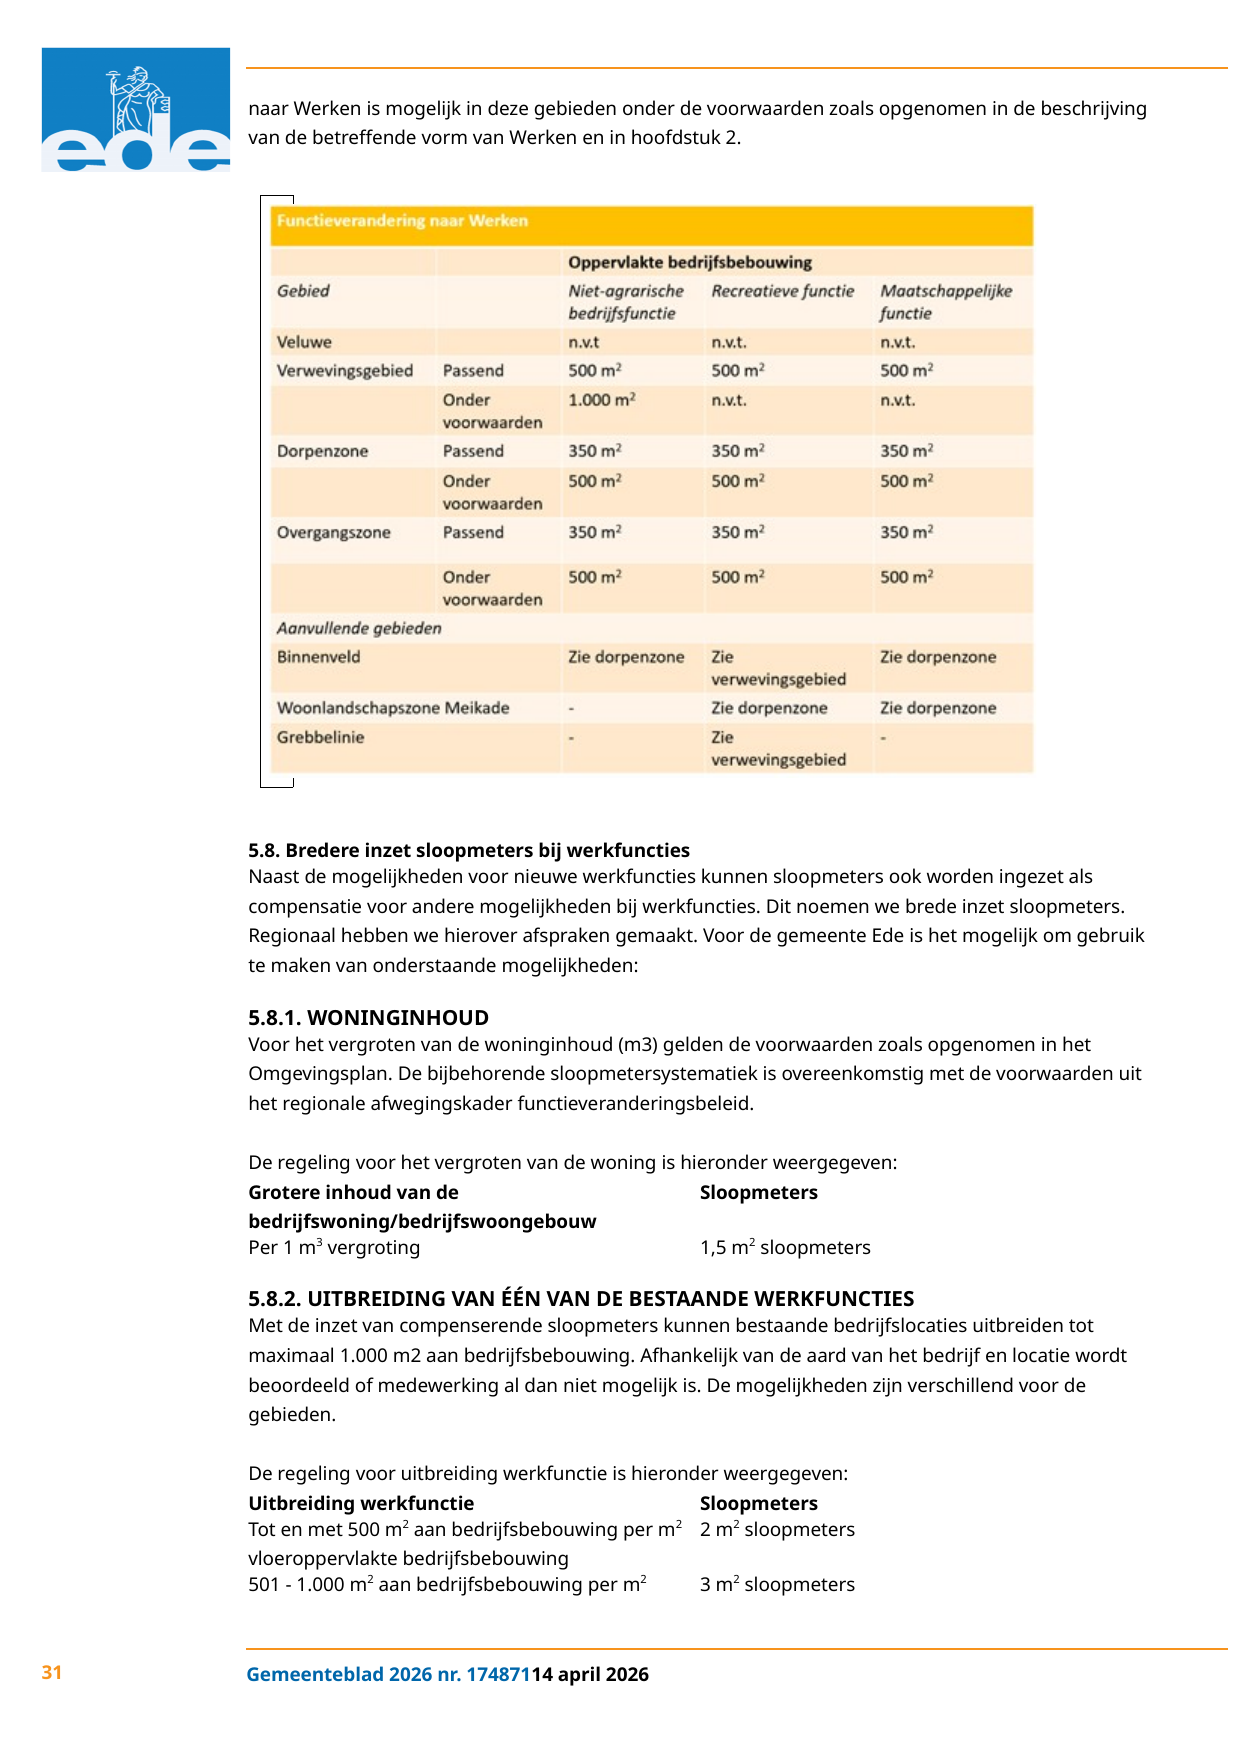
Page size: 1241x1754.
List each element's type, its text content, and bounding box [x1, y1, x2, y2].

text De regeling voor uitbreiding werkfunctie is hieronder weergegeven: [248, 1461, 1152, 1486]
table_cell Tot en met 500 m2 aan bedrijfsbebouwing per m2 vloeroppervlakte bedrijfsbebouwing [248, 1516, 700, 1571]
text 5.8.2. UITBREIDING VAN ÉÉN VAN DE BESTAANDE WERKFUNCTIES [248, 1284, 1152, 1313]
table_header Sloopmeters [700, 1490, 1152, 1516]
table_header Uitbreiding werkfunctie [248, 1490, 700, 1516]
table_cell Per 1 m3 vergroting [248, 1234, 700, 1260]
text Met de inzet van compenserende sloopmeters kunnen bestaande bedrijfslocaties uitbreiden tot maximaal 1.000 m2 aan bedrijfsbebouwing. Afhankelijk van de aard van het bedrijf en locatie wordt beoordeeld of medewerking al dan niet mogelijk is. De mogelijkheden zijn verschillend voor de gebieden. [248, 1313, 1152, 1427]
table_header Grotere inhoud van de bedrijfswoning/bedrijfswoongebouw [248, 1179, 700, 1234]
text naar Werken is mogelijk in deze gebieden onder de voorwaarden zoals opgenomen in de beschrijving van de betreffende vorm van Werken en in hoofdstuk 2. [248, 95, 1152, 150]
table_header Sloopmeters [700, 1179, 1152, 1234]
table_cell 1,5 m2 sloopmeters [700, 1234, 1152, 1260]
table_cell 501 - 1.000 m2 aan bedrijfsbebouwing per m2 [248, 1571, 700, 1597]
text De regeling voor het vergroten van de woning is hieronder weergegeven: [248, 1149, 1152, 1175]
table_cell 3 m2 sloopmeters [700, 1571, 1152, 1597]
picture [41, 47, 231, 172]
text 5.8.1. WONINGINHOUD [248, 1003, 1152, 1031]
text Naast de mogelijkheden voor nieuwe werkfuncties kunnen sloopmeters ook worden ingezet als compensatie voor andere mogelijkheden bij werkfuncties. Dit noemen we brede inzet sloopmeters. Regionaal hebben we hierover afspraken gemaakt. Voor de gemeente Ede is het mogelijk om gebruik te maken van onderstaande mogelijkheden: [248, 863, 1152, 978]
text Voor het vergroten van de woninginhoud (m3) gelden de voorwaarden zoals opgenomen in het Omgevingsplan. De bijbehorende sloopmetersystematiek is overeenkomstig met de voorwaarden uit het regionale afwegingskader functieveranderingsbeleid. [248, 1031, 1152, 1116]
text 5.8. Bredere inzet sloopmeters bij werkfuncties [248, 838, 1152, 863]
picture [268, 204, 1037, 778]
table_cell 2 m2 sloopmeters [700, 1516, 1152, 1571]
